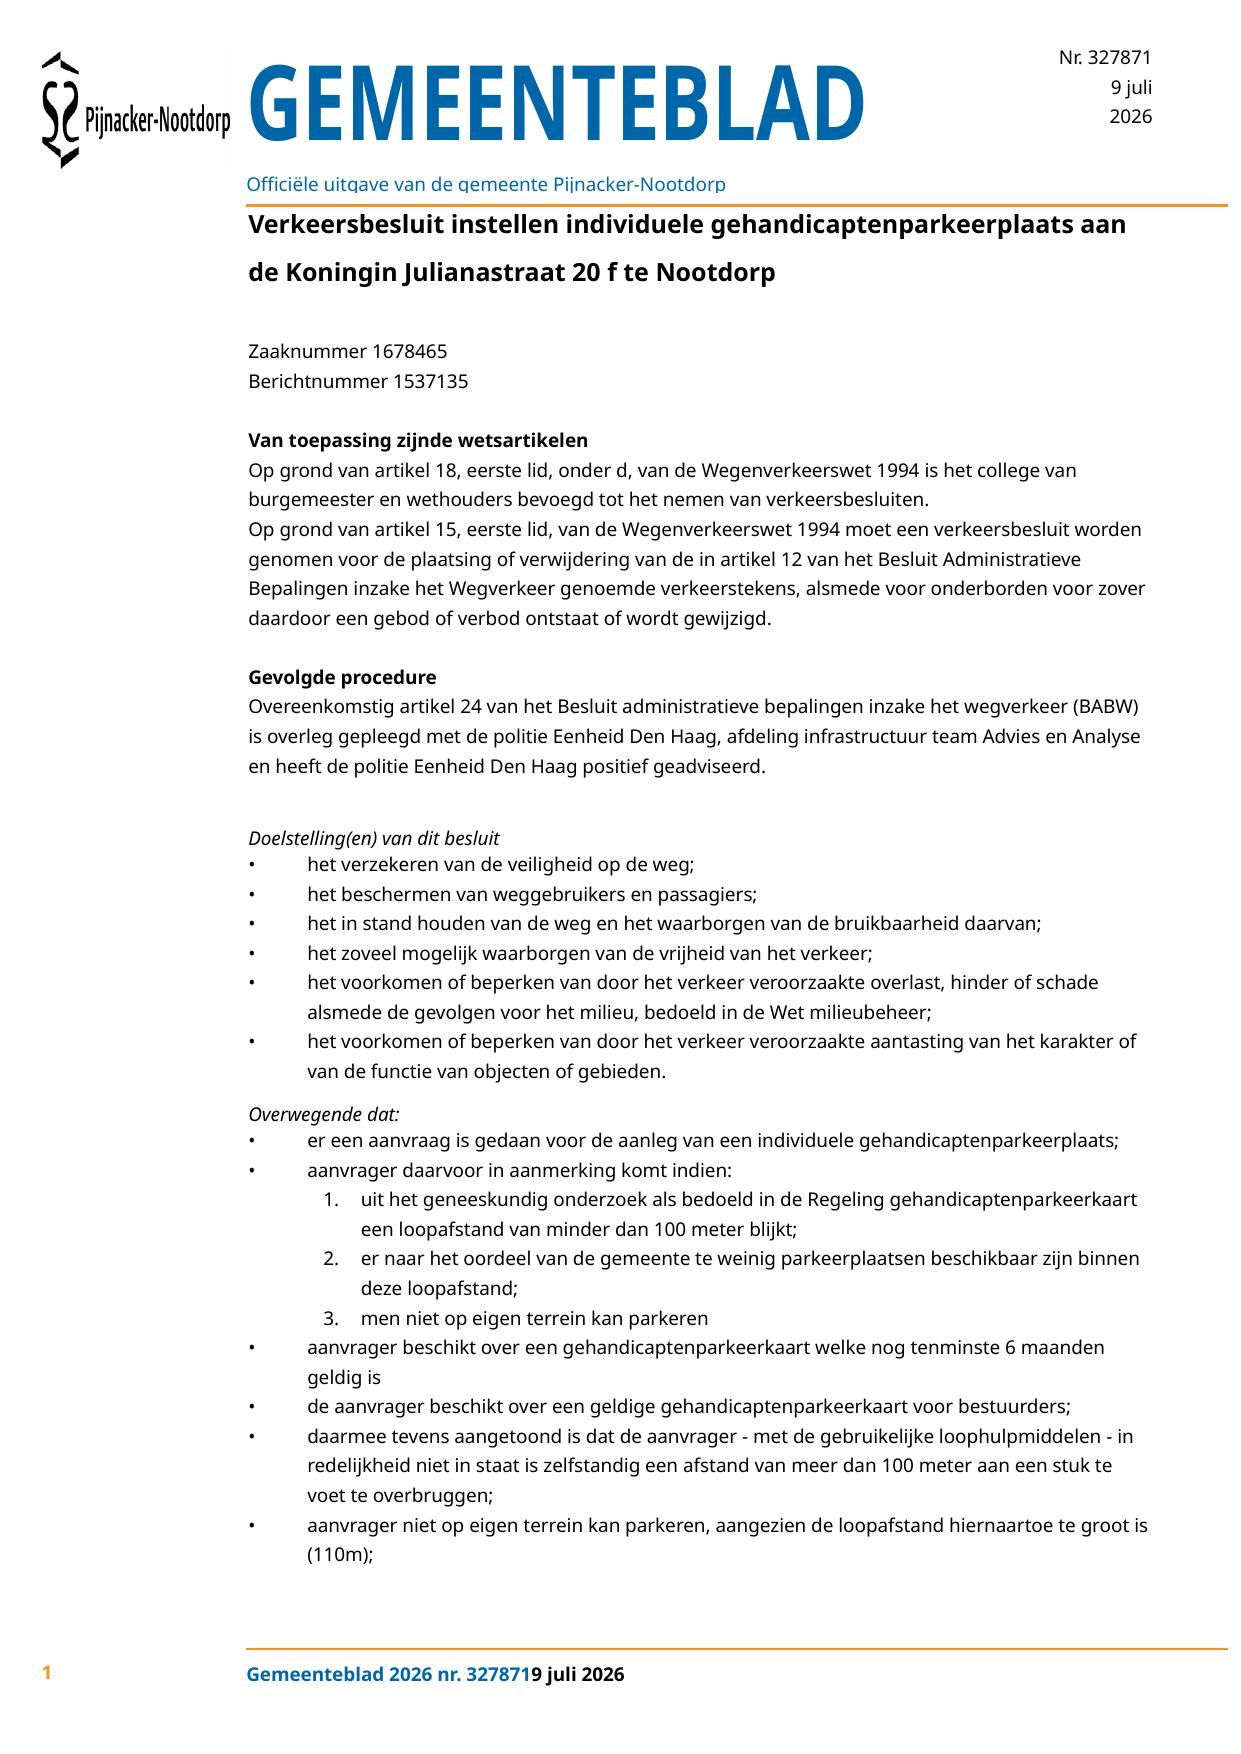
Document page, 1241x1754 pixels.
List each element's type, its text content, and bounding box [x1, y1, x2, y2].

picture [41, 47, 231, 172]
list aanvrager beschikt over een gehandicaptenparkeerkaart welke nog tenminste 6 maanden geldig is [248, 1334, 1152, 1389]
list uit het geneeskundig onderzoek als bedoeld in de Regeling gehandicaptenparkeerkaart een loopafstand van minder dan 100 meter blijkt; [323, 1186, 1152, 1242]
text Berichtnummer 1537135 [248, 368, 1152, 394]
list er naar het oordeel van de gemeente te weinig parkeerplaatsen beschikbaar zijn binnen deze loopafstand; [323, 1246, 1152, 1301]
list men niet op eigen terrein kan parkeren [323, 1305, 1152, 1330]
text Van toepassing zijnde wetsartikelen [248, 427, 1152, 453]
text Zaaknummer 1678465 [248, 339, 1152, 364]
list aanvrager daarvoor in aanmerking komt indien: [248, 1157, 1152, 1182]
text Overeenkomstig artikel 24 van het Besluit administratieve bepalingen inzake het wegverkeer (BABW) is overleg gepleegd met de politie Eenheid Den Haag, afdeling infrastructuur team Advies en Analyse en heeft de politie Eenheid Den Haag positief geadviseerd. [248, 694, 1152, 778]
list het in stand houden van de weg en het waarborgen van de bruikbaarheid daarvan; [248, 910, 1152, 936]
text Gevolgde procedure [248, 664, 1152, 690]
list het voorkomen of beperken van door het verkeer veroorzaakte aantasting van het karakter of van de functie van objecten of gebieden. [248, 1029, 1152, 1084]
list het verzekeren van de veiligheid op de weg; [248, 851, 1152, 877]
list de aanvrager beschikt over een geldige gehandicaptenparkeerkaart voor bestuurders; [248, 1393, 1152, 1419]
list het voorkomen of beperken van door het verkeer veroorzaakte overlast, hinder of schade alsmede de gevolgen voor het milieu, bedoeld in de Wet milieubeheer; [248, 969, 1152, 1025]
list het zoveel mogelijk waarborgen van de vrijheid van het verkeer; [248, 940, 1152, 966]
text Op grond van artikel 18, eerste lid, onder d, van de Wegenverkeerswet 1994 is het college van burgemeester en wethouders bevoegd tot het nemen van verkeersbesluiten. [248, 457, 1152, 512]
list daarmee tevens aangetoond is dat de aanvrager - met de gebruikelijke loophulpmiddelen - in redelijkheid niet in staat is zelfstandig een afstand van meer dan 100 meter aan een stuk te voet te overbruggen; [248, 1423, 1152, 1508]
text Verkeersbesluit instellen individuele gehandicaptenparkeerplaats aan de Koningin Julianastraat 20 f te Nootdorp [248, 207, 1152, 288]
text Overwegende dat: [248, 1101, 1152, 1127]
list aanvrager niet op eigen terrein kan parkeren, aangezien de loopafstand hiernaartoe te groot is (110m); [248, 1512, 1152, 1567]
list er een aanvraag is gedaan voor de aanleg van een individuele gehandicaptenparkeerplaats; [248, 1127, 1152, 1153]
list het beschermen van weggebruikers en passagiers; [248, 881, 1152, 907]
text Op grond van artikel 15, eerste lid, van de Wegenverkeerswet 1994 moet een verkeersbesluit worden genomen voor de plaatsing of verwijdering van de in artikel 12 van het Besluit Administratieve Bepalingen inzake het Wegverkeer genoemde verkeerstekens, alsmede voor onderborden voor zover daardoor een gebod of verbod ontstaat of wordt gewijzigd. [248, 516, 1152, 631]
text Doelstelling(en) van dit besluit [248, 826, 1152, 851]
